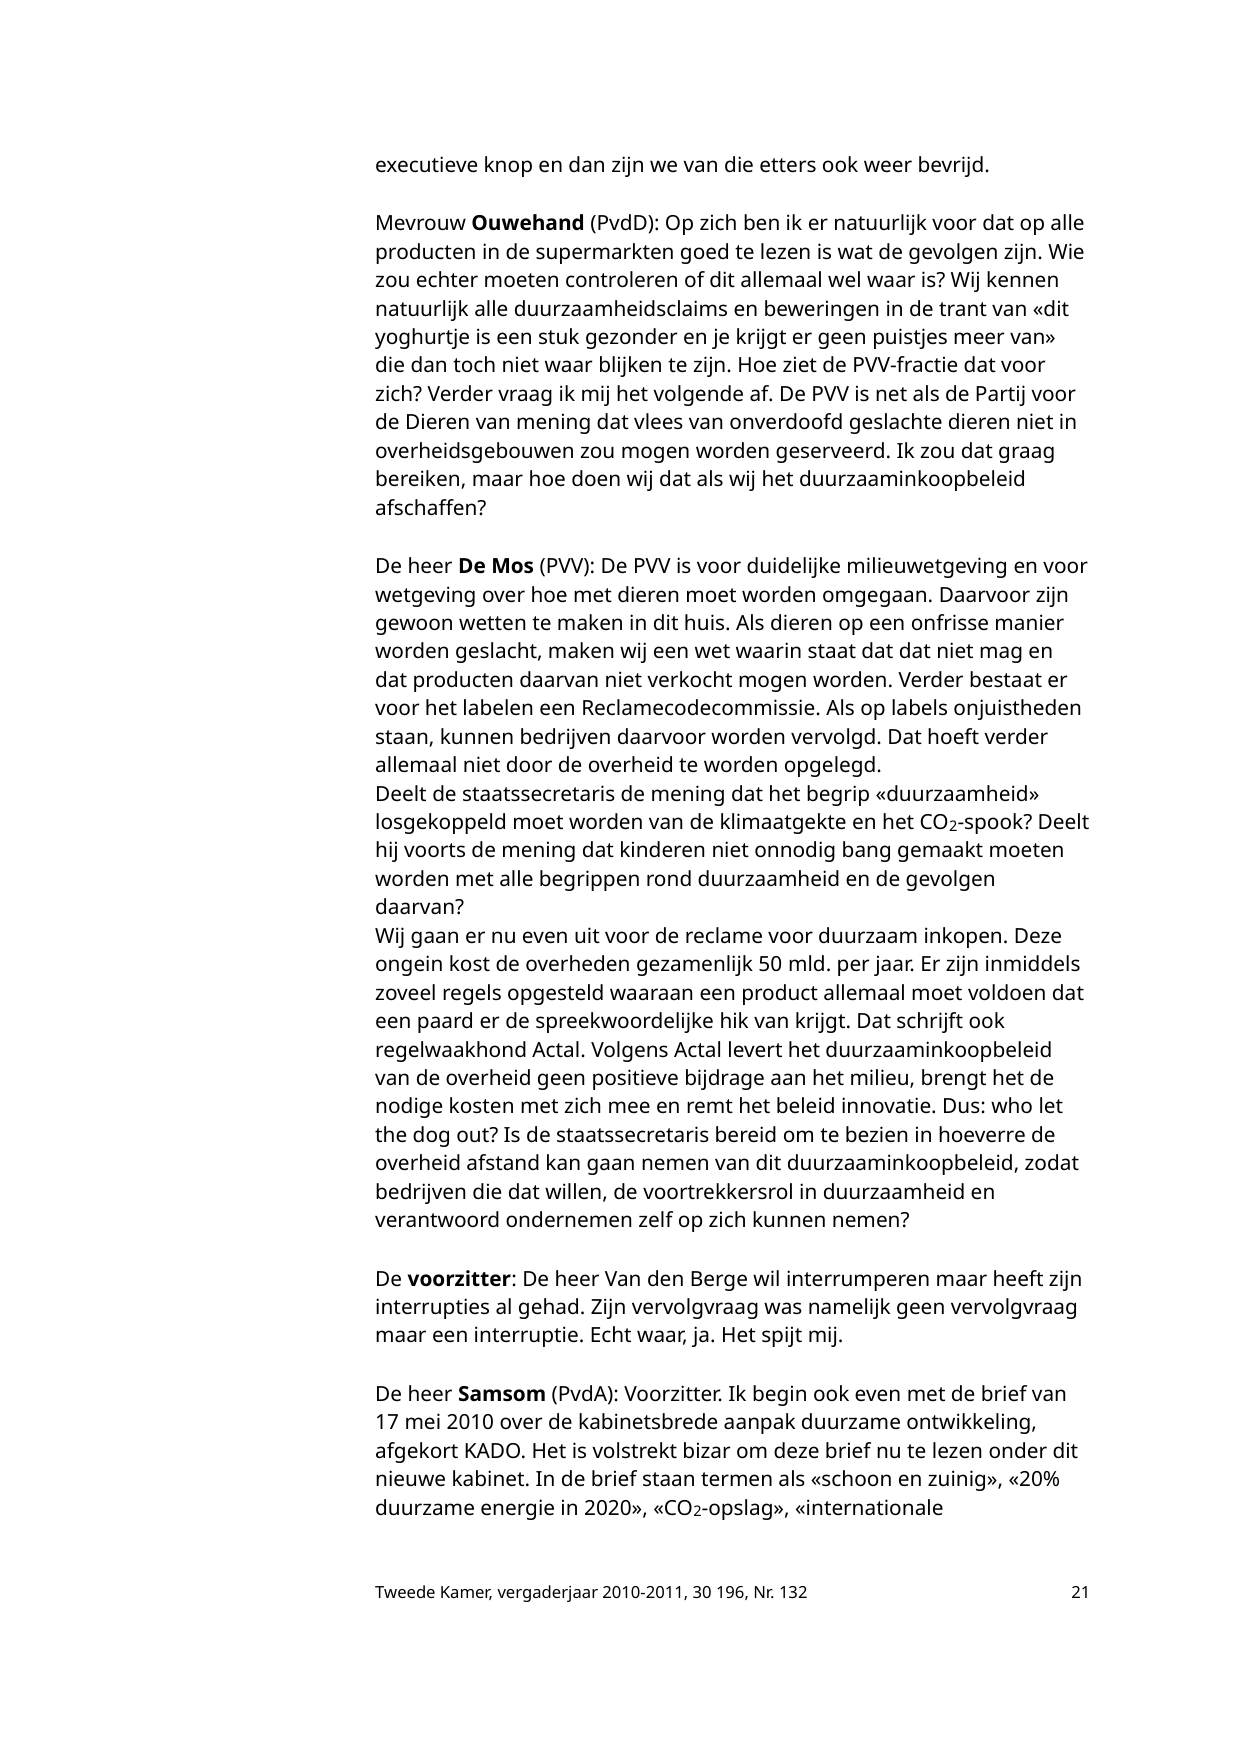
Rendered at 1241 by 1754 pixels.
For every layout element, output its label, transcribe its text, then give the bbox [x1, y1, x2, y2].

text executieve knop en dan zijn we van die etters ook weer bevrijd. [375, 150, 1090, 178]
text De heer De Mos (PVV): De PVV is voor duidelijke milieuwetgeving en voor wetgeving over hoe met dieren moet worden omgegaan. Daarvoor zijn gewoon wetten te maken in dit huis. Als dieren op een onfrisse manier worden geslacht, maken wij een wet waarin staat dat dat niet mag en dat producten daarvan niet verkocht mogen worden. Verder bestaat er voor het labelen een Reclamecodecommissie. Als op labels onjuistheden staan, kunnen bedrijven daarvoor worden vervolgd. Dat hoeft verder allemaal niet door de overheid te worden opgelegd. [375, 551, 1090, 779]
text Wij gaan er nu even uit voor de reclame voor duurzaam inkopen. Deze ongein kost de overheden gezamenlijk 50 mld. per jaar. Er zijn inmiddels zoveel regels opgesteld waaraan een product allemaal moet voldoen dat een paard er de spreekwoordelijke hik van krijgt. Dat schrijft ook regelwaakhond Actal. Volgens Actal levert het duurzaaminkoopbeleid van de overheid geen positieve bijdrage aan het milieu, brengt het de nodige kosten met zich mee en remt het beleid innovatie. Dus: who let the dog out? Is de staatssecretaris bereid om te bezien in hoeverre de overheid afstand kan gaan nemen van dit duurzaaminkoopbeleid, zodat bedrijven die dat willen, de voortrekkersrol in duurzaamheid en verantwoord ondernemen zelf op zich kunnen nemen? [375, 921, 1090, 1234]
text Mevrouw Ouwehand (PvdD): Op zich ben ik er natuurlijk voor dat op alle producten in de supermarkten goed te lezen is wat de gevolgen zijn. Wie zou echter moeten controleren of dit allemaal wel waar is? Wij kennen natuurlijk alle duurzaamheidsclaims en beweringen in de trant van «dit yoghurtje is een stuk gezonder en je krijgt er geen puistjes meer van» die dan toch niet waar blijken te zijn. Hoe ziet de PVV-fractie dat voor zich? Verder vraag ik mij het volgende af. De PVV is net als de Partij voor de Dieren van mening dat vlees van onverdoofd geslachte dieren niet in overheidsgebouwen zou mogen worden geserveerd. Ik zou dat graag bereiken, maar hoe doen wij dat als wij het duurzaaminkoopbeleid afschaffen? [375, 208, 1090, 521]
text Deelt de staatssecretaris de mening dat het begrip «duurzaamheid» losgekoppeld moet worden van de klimaatgekte en het CO2-spook? Deelt hij voorts de mening dat kinderen niet onnodig bang gemaakt moeten worden met alle begrippen rond duurzaamheid en de gevolgen daarvan? [375, 779, 1090, 921]
text De voorzitter: De heer Van den Berge wil interrumperen maar heeft zijn interrupties al gehad. Zijn vervolgvraag was namelijk geen vervolgvraag maar een interruptie. Echt waar, ja. Het spijt mij. [375, 1264, 1090, 1349]
text De heer Samsom (PvdA): Voorzitter. Ik begin ook even met de brief van 17 mei 2010 over de kabinetsbrede aanpak duurzame ontwikkeling, afgekort KADO. Het is volstrekt bizar om deze brief nu te lezen onder dit nieuwe kabinet. In de brief staan termen als «schoon en zuinig», «20% duurzame energie in 2020», «CO2-opslag», «internationale [375, 1379, 1090, 1521]
